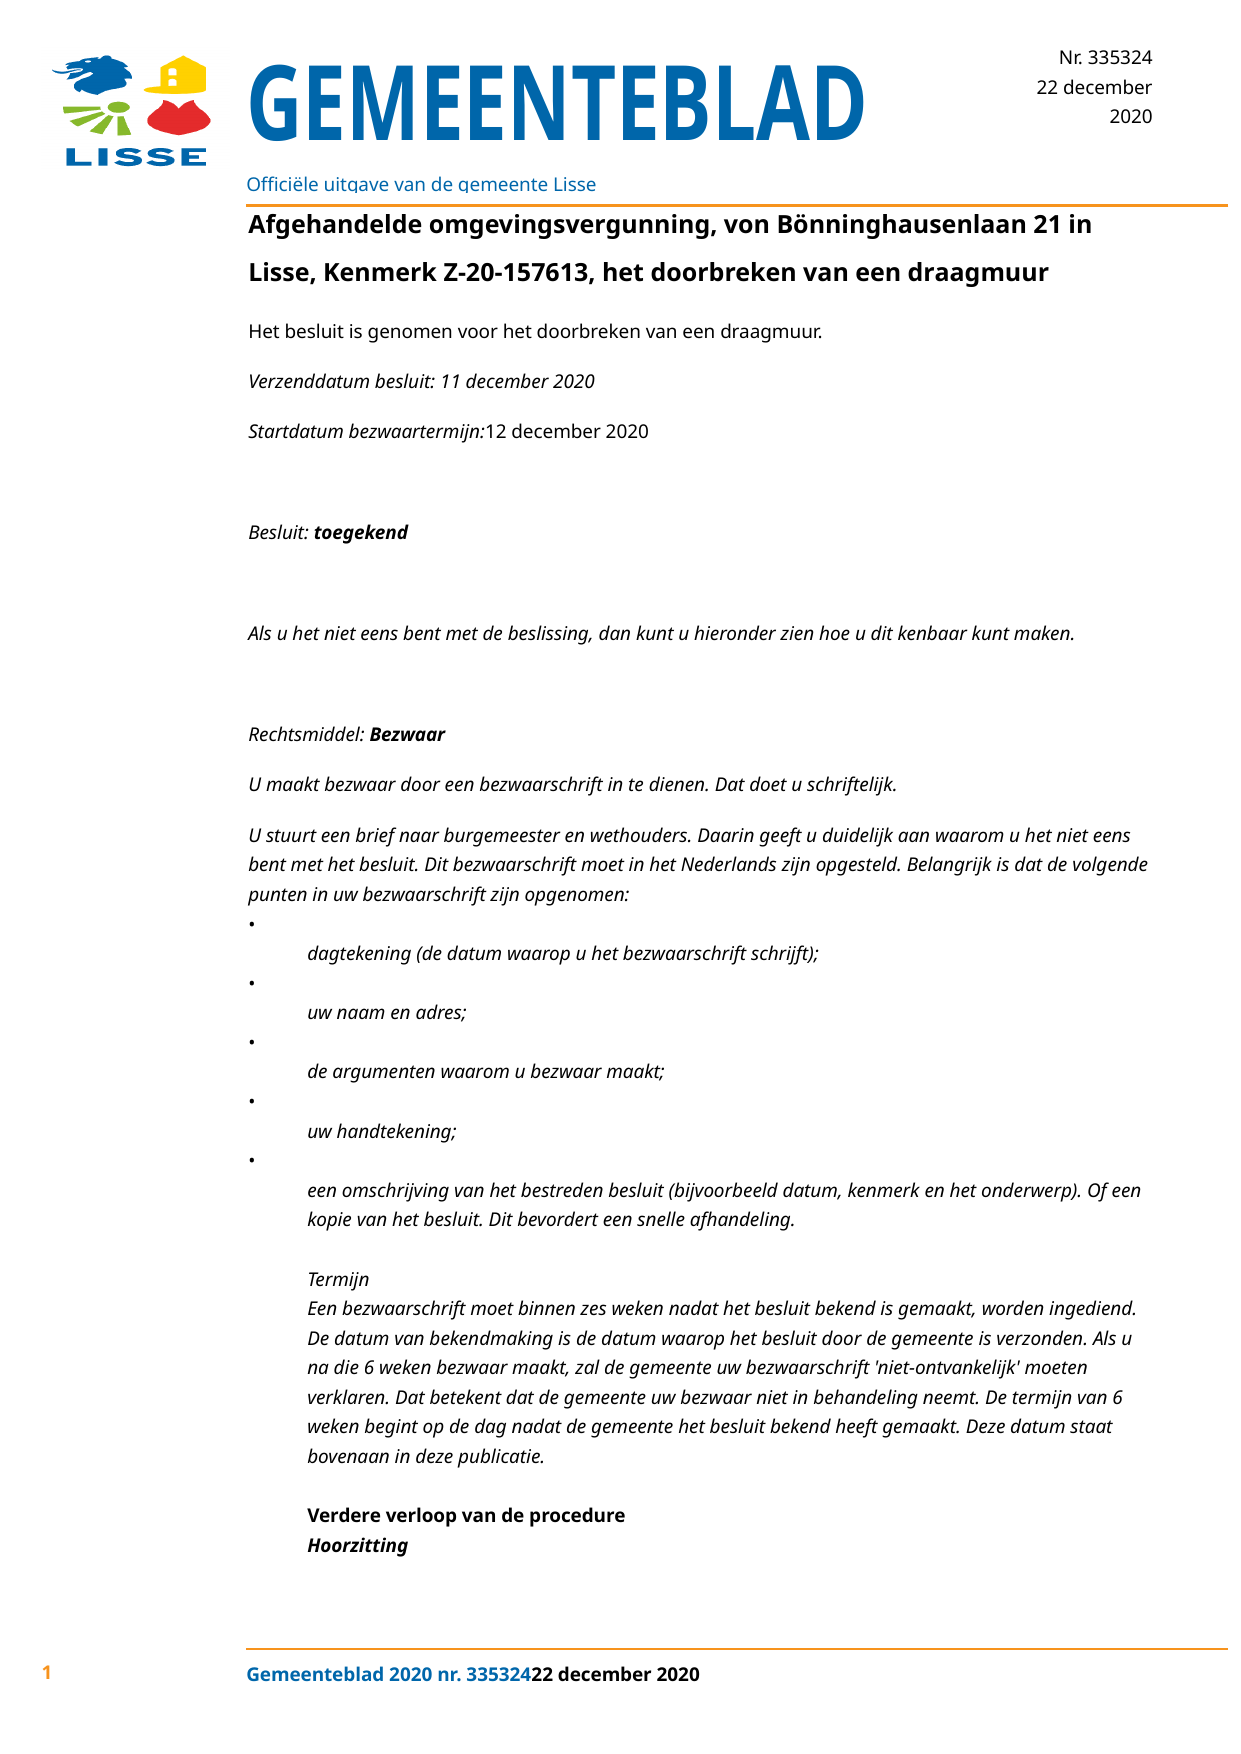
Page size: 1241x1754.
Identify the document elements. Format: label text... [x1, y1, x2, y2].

text Rechtsmiddel: Bezwaar [248, 721, 1152, 747]
text Als u het niet eens bent met de beslissing, dan kunt u hieronder zien hoe u dit kenbaar kunt maken. [248, 620, 1152, 646]
list uw handtekening; [248, 1118, 1152, 1144]
text U stuurt een brief naar burgemeester en wethouders. Daarin geeft u duidelijk aan waarom u het niet eens bent met het besluit. Dit bezwaarschrift moet in het Nederlands zijn opgesteld. Belangrijk is dat de volgende punten in uw bezwaarschrift zijn opgenomen: [248, 822, 1152, 907]
list Een bezwaarschrift moet binnen zes weken nadat het besluit bekend is gemaakt, worden ingediend. De datum van bekendmaking is de datum waarop het besluit door de gemeente is verzonden. Als u na die 6 weken bezwaar maakt, zal de gemeente uw bezwaarschrift 'niet-ontvankelijk' moeten verklaren. Dat betekent dat de gemeente uw bezwaar niet in behandeling neemt. De termijn van 6 weken begint op de dag nadat de gemeente het besluit bekend heeft gemaakt. Deze datum staat bovenaan in deze publicatie. [248, 1295, 1152, 1469]
picture [41, 47, 231, 172]
list Termijn [248, 1266, 1152, 1292]
text Afgehandelde omgevingsvergunning, von Bönninghausenlaan 21 in Lisse, Kenmerk Z-20-157613, het doorbreken van een draagmuur [248, 207, 1152, 288]
list uw naam en adres; [248, 999, 1152, 1025]
list Verdere verloop van de procedure [248, 1502, 1152, 1528]
list een omschrijving van het bestreden besluit (bijvoorbeeld datum, kenmerk en het onderwerp). Of een kopie van het besluit. Dit bevordert een snelle afhandeling. [248, 1177, 1152, 1232]
text Het besluit is genomen voor het doorbreken van een draagmuur. [248, 318, 1152, 344]
text Verzenddatum besluit: 11 december 2020 [248, 368, 1152, 394]
text Startdatum bezwaartermijn:12 december 2020 [248, 419, 1152, 444]
text Besluit: toegekend [248, 519, 1152, 545]
list de argumenten waarom u bezwaar maakt; [248, 1059, 1152, 1084]
list dagtekening (de datum waarop u het bezwaarschrift schrijft); [248, 940, 1152, 966]
text U maakt bezwaar door een bezwaarschrift in te dienen. Dat doet u schriftelijk. [248, 772, 1152, 797]
list Hoorzitting [248, 1532, 1152, 1558]
